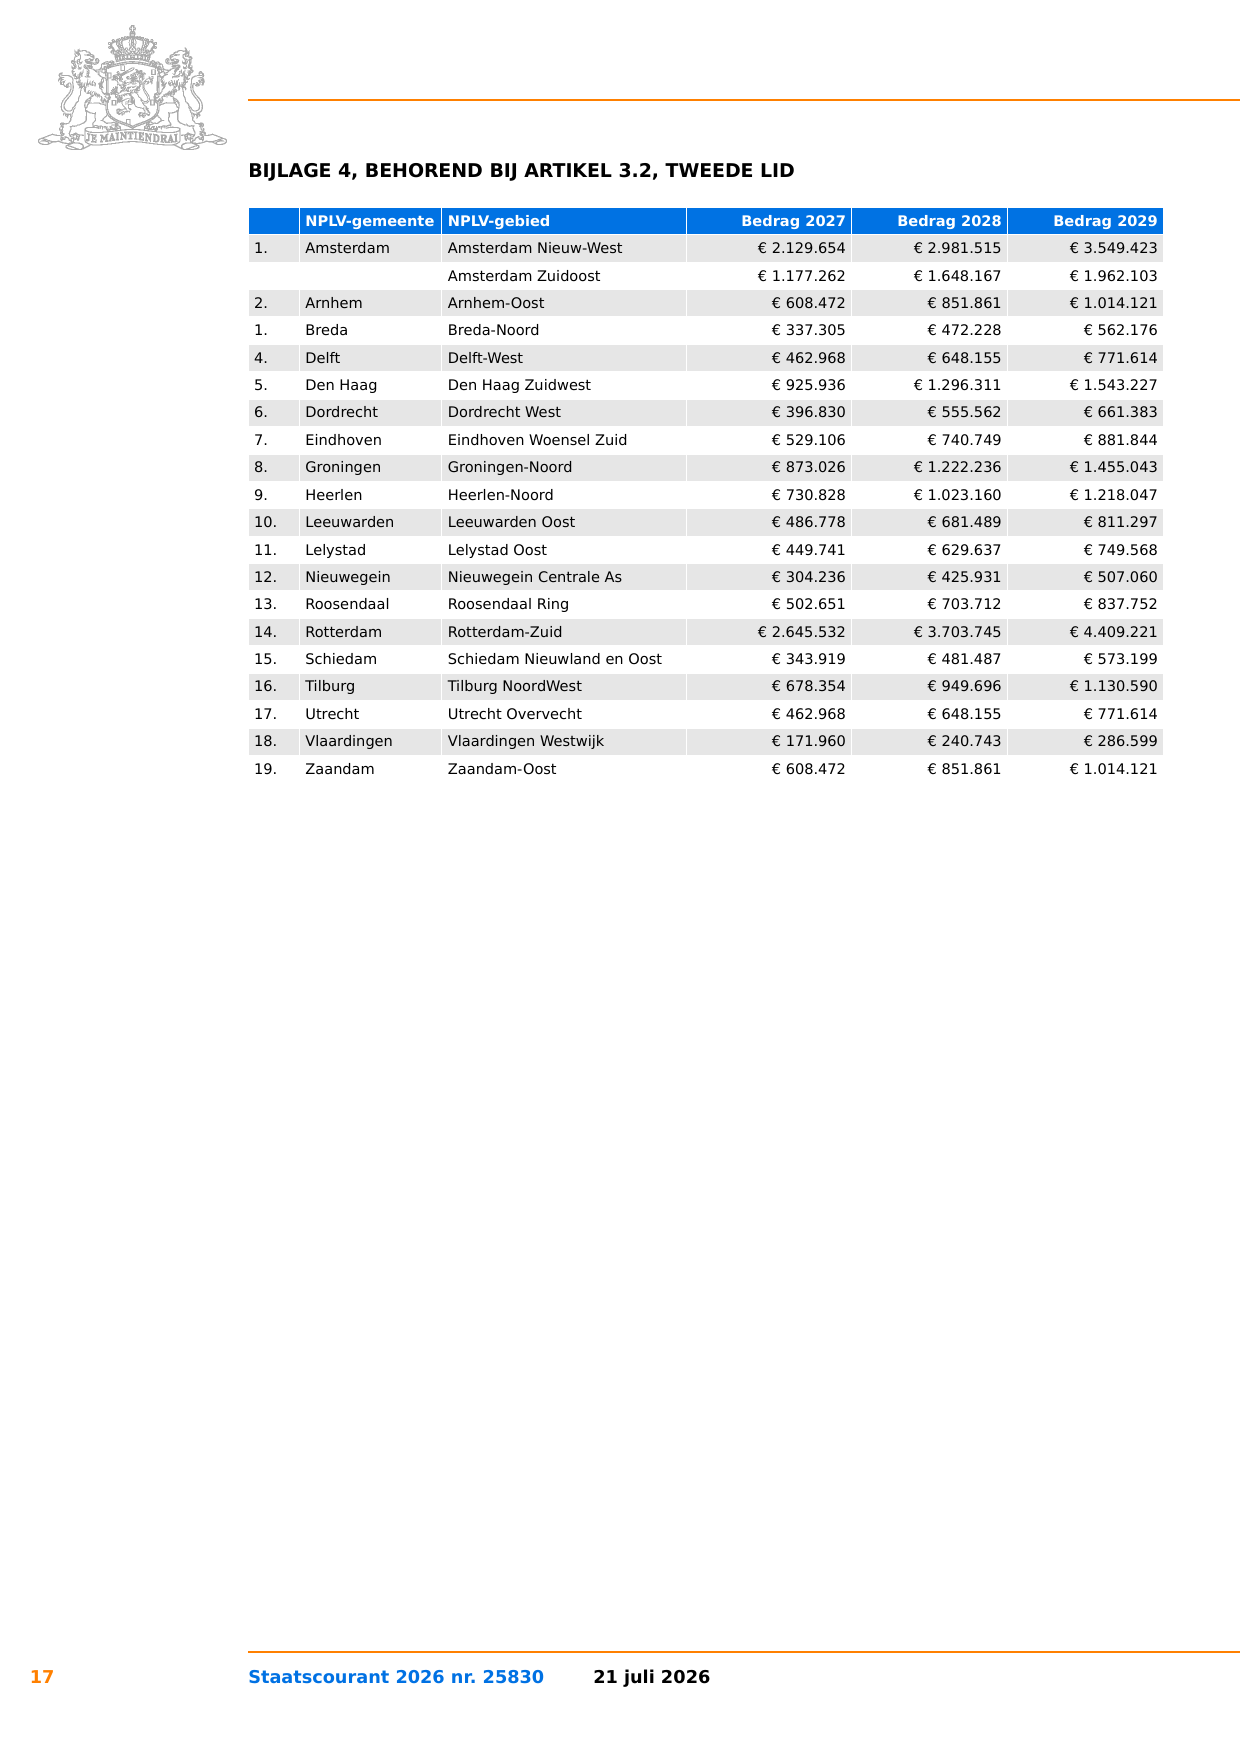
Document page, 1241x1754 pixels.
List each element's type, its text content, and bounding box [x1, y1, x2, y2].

table_cell € 1.014.121 [1008, 290, 1163, 316]
table_cell € 3.703.745 [852, 619, 1007, 645]
table_cell € 925.936 [687, 372, 851, 399]
table_cell € 462.968 [687, 345, 851, 371]
table_cell € 1.296.311 [852, 372, 1007, 399]
subtitle BIJLAGE 4, BEHOREND BIJ ARTIKEL 3.2, TWEEDE LID [248, 160, 1163, 182]
table_cell € 462.968 [687, 701, 851, 727]
table_cell € 502.651 [687, 591, 851, 618]
table_cell Schiedam Nieuwland en Oost [442, 646, 686, 673]
table_cell € 703.712 [852, 591, 1007, 618]
table_cell Roosendaal [300, 591, 441, 618]
table_cell 11. [249, 537, 299, 563]
table_cell Breda [300, 318, 441, 344]
table_cell € 449.741 [687, 537, 851, 563]
table_cell € 2.645.532 [687, 619, 851, 645]
table_cell € 555.562 [852, 400, 1007, 426]
table_cell 19. [249, 756, 299, 782]
table_cell Nieuwegein [300, 564, 441, 590]
table_cell Tilburg [300, 674, 441, 700]
table_header NPLV-gemeente [300, 208, 441, 234]
table_cell € 1.218.047 [1008, 482, 1163, 508]
table_cell 8. [249, 455, 299, 481]
table_header [249, 208, 299, 234]
table_cell € 507.060 [1008, 564, 1163, 590]
table_cell Groningen [300, 455, 441, 481]
table_cell € 1.962.103 [1008, 263, 1163, 289]
table_cell € 240.743 [852, 729, 1007, 755]
table_cell Breda-Noord [442, 318, 686, 344]
table_cell Dordrecht West [442, 400, 686, 426]
table_cell Vlaardingen Westwijk [442, 729, 686, 755]
table_cell Heerlen-Noord [442, 482, 686, 508]
table_cell € 481.487 [852, 646, 1007, 673]
table_cell € 811.297 [1008, 509, 1163, 536]
table_cell € 1.455.043 [1008, 455, 1163, 481]
table_cell [249, 263, 299, 289]
table_cell 12. [249, 564, 299, 590]
table_cell Zaandam [300, 756, 441, 782]
table_header Bedrag 2028 [852, 208, 1007, 234]
table_cell 14. [249, 619, 299, 645]
table_cell Dordrecht [300, 400, 441, 426]
table_cell € 648.155 [852, 701, 1007, 727]
table_cell € 851.861 [852, 290, 1007, 316]
table_cell Delft-West [442, 345, 686, 371]
table_cell 1. [249, 318, 299, 344]
table_cell Heerlen [300, 482, 441, 508]
table_cell € 472.228 [852, 318, 1007, 344]
table_cell € 681.489 [852, 509, 1007, 536]
table_cell € 396.830 [687, 400, 851, 426]
table_cell 10. [249, 509, 299, 536]
table_header NPLV-gebied [442, 208, 686, 234]
table_cell € 881.844 [1008, 427, 1163, 453]
table_cell Roosendaal Ring [442, 591, 686, 618]
table_cell € 648.155 [852, 345, 1007, 371]
table_cell 13. [249, 591, 299, 618]
table_cell Nieuwegein Centrale As [442, 564, 686, 590]
table_cell 18. [249, 729, 299, 755]
table_cell € 1.130.590 [1008, 674, 1163, 700]
table_cell Vlaardingen [300, 729, 441, 755]
table_cell € 529.106 [687, 427, 851, 453]
table_cell 16. [249, 674, 299, 700]
table_cell € 608.472 [687, 290, 851, 316]
table_cell Lelystad Oost [442, 537, 686, 563]
table_cell Lelystad [300, 537, 441, 563]
table_cell € 949.696 [852, 674, 1007, 700]
table_cell € 1.014.121 [1008, 756, 1163, 782]
table_cell Tilburg NoordWest [442, 674, 686, 700]
table_cell € 730.828 [687, 482, 851, 508]
table_cell € 678.354 [687, 674, 851, 700]
table_cell Groningen-Noord [442, 455, 686, 481]
table_cell 17. [249, 701, 299, 727]
table_cell € 1.222.236 [852, 455, 1007, 481]
table_cell € 337.305 [687, 318, 851, 344]
table_cell 6. [249, 400, 299, 426]
table_cell € 629.637 [852, 537, 1007, 563]
table_cell € 3.549.423 [1008, 235, 1163, 262]
table_cell Utrecht Overvecht [442, 701, 686, 727]
table_cell Den Haag [300, 372, 441, 399]
table_cell € 749.568 [1008, 537, 1163, 563]
table_cell € 1.543.227 [1008, 372, 1163, 399]
table_cell € 1.648.167 [852, 263, 1007, 289]
table_cell Rotterdam [300, 619, 441, 645]
table_cell € 608.472 [687, 756, 851, 782]
picture [38, 25, 227, 150]
table_cell Leeuwarden [300, 509, 441, 536]
table_cell Amsterdam Zuidoost [442, 263, 686, 289]
table_cell € 2.981.515 [852, 235, 1007, 262]
table_cell € 1.177.262 [687, 263, 851, 289]
table_cell € 740.749 [852, 427, 1007, 453]
table_cell Zaandam-Oost [442, 756, 686, 782]
table_cell € 837.752 [1008, 591, 1163, 618]
table_cell 4. [249, 345, 299, 371]
table_cell 2. [249, 290, 299, 316]
table_header Bedrag 2027 [687, 208, 851, 234]
table_cell Arnhem [300, 290, 441, 316]
table_cell € 661.383 [1008, 400, 1163, 426]
table_cell Schiedam [300, 646, 441, 673]
table_cell Arnhem-Oost [442, 290, 686, 316]
table_cell € 873.026 [687, 455, 851, 481]
table_cell 9. [249, 482, 299, 508]
table_header Bedrag 2029 [1008, 208, 1163, 234]
table_cell 7. [249, 427, 299, 453]
table_cell € 486.778 [687, 509, 851, 536]
table_cell € 573.199 [1008, 646, 1163, 673]
table_cell € 562.176 [1008, 318, 1163, 344]
table_cell € 343.919 [687, 646, 851, 673]
table_cell Eindhoven Woensel Zuid [442, 427, 686, 453]
table_cell Rotterdam-Zuid [442, 619, 686, 645]
table_cell Leeuwarden Oost [442, 509, 686, 536]
table_cell Den Haag Zuidwest [442, 372, 686, 399]
table_cell € 851.861 [852, 756, 1007, 782]
table_cell € 2.129.654 [687, 235, 851, 262]
table_cell Eindhoven [300, 427, 441, 453]
table_cell € 4.409.221 [1008, 619, 1163, 645]
table_cell 1. [249, 235, 299, 262]
table_cell [300, 263, 441, 289]
table_cell € 425.931 [852, 564, 1007, 590]
table_cell Amsterdam [300, 235, 441, 262]
table_cell € 304.236 [687, 564, 851, 590]
table_cell Amsterdam Nieuw-West [442, 235, 686, 262]
table_cell 15. [249, 646, 299, 673]
table_cell Utrecht [300, 701, 441, 727]
table_cell € 171.960 [687, 729, 851, 755]
table_cell € 771.614 [1008, 345, 1163, 371]
table_cell € 286.599 [1008, 729, 1163, 755]
table_cell € 771.614 [1008, 701, 1163, 727]
table_cell 5. [249, 372, 299, 399]
table_cell € 1.023.160 [852, 482, 1007, 508]
table_cell Delft [300, 345, 441, 371]
